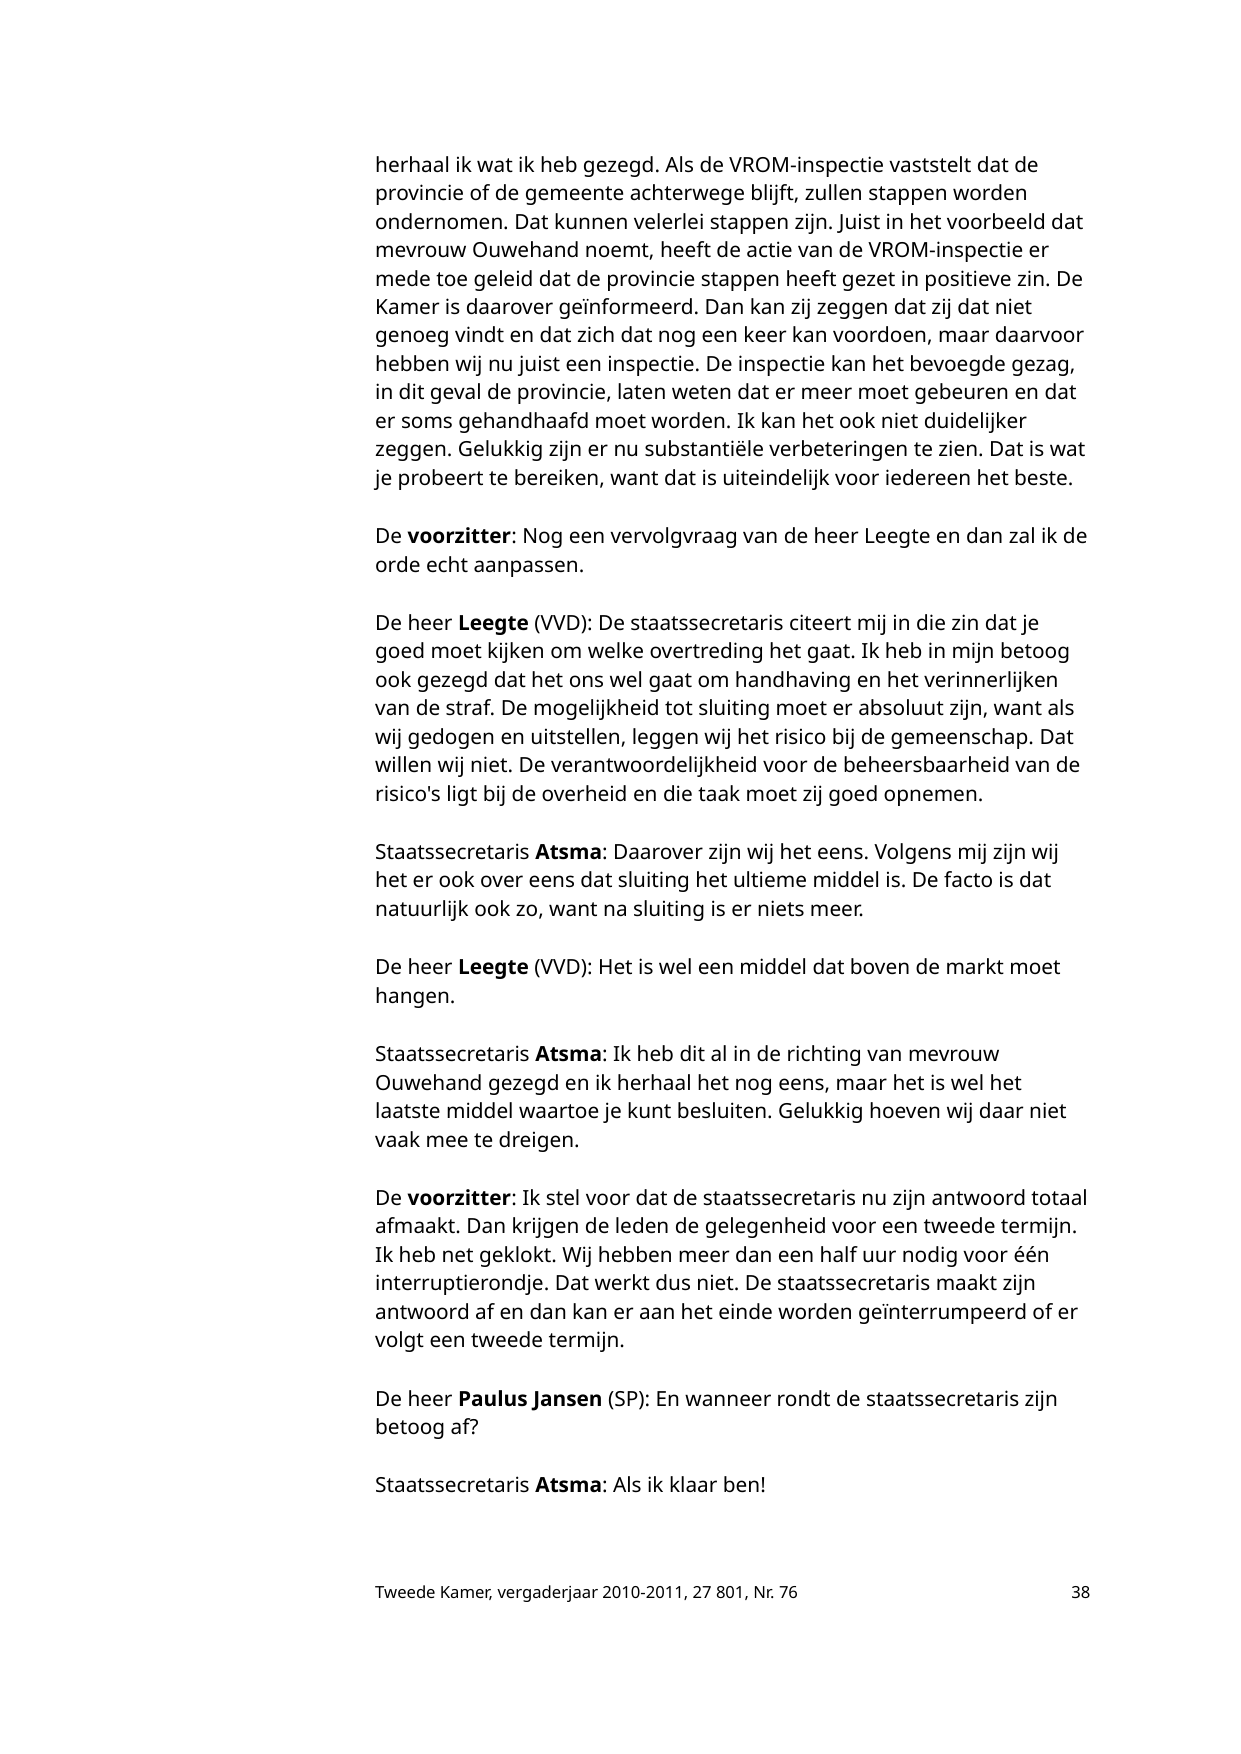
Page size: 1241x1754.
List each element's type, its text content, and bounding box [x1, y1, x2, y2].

text De voorzitter: Ik stel voor dat de staatssecretaris nu zijn antwoord totaal afmaakt. Dan krijgen de leden de gelegenheid voor een tweede termijn. Ik heb net geklokt. Wij hebben meer dan een half uur nodig voor één interruptierondje. Dat werkt dus niet. De staatssecretaris maakt zijn antwoord af en dan kan er aan het einde worden geïnterrumpeerd of er volgt een tweede termijn. [375, 1183, 1090, 1354]
text De voorzitter: Nog een vervolgvraag van de heer Leegte en dan zal ik de orde echt aanpassen. [375, 521, 1090, 578]
text Staatssecretaris Atsma: Daarover zijn wij het eens. Volgens mij zijn wij het er ook over eens dat sluiting het ultieme middel is. De facto is dat natuurlijk ook zo, want na sluiting is er niets meer. [375, 837, 1090, 922]
text De heer Leegte (VVD): De staatssecretaris citeert mij in die zin dat je goed moet kijken om welke overtreding het gaat. Ik heb in mijn betoog ook gezegd dat het ons wel gaat om handhaving en het verinnerlijken van de straf. De mogelijkheid tot sluiting moet er absoluut zijn, want als wij gedogen en uitstellen, leggen wij het risico bij de gemeenschap. Dat willen wij niet. De verantwoordelijkheid voor de beheersbaarheid van de risico's ligt bij de overheid en die taak moet zij goed opnemen. [375, 608, 1090, 807]
text Staatssecretaris Atsma: Als ik klaar ben! [375, 1471, 1090, 1499]
text De heer Leegte (VVD): Het is wel een middel dat boven de markt moet hangen. [375, 952, 1090, 1009]
text Staatssecretaris Atsma: Ik heb dit al in de richting van mevrouw Ouwehand gezegd en ik herhaal het nog eens, maar het is wel het laatste middel waartoe je kunt besluiten. Gelukkig hoeven wij daar niet vaak mee te dreigen. [375, 1039, 1090, 1153]
text De heer Paulus Jansen (SP): En wanneer rondt de staatssecretaris zijn betoog af? [375, 1384, 1090, 1441]
text herhaal ik wat ik heb gezegd. Als de VROM-inspectie vaststelt dat de provincie of de gemeente achterwege blijft, zullen stappen worden ondernomen. Dat kunnen velerlei stappen zijn. Juist in het voorbeeld dat mevrouw Ouwehand noemt, heeft de actie van de VROM-inspectie er mede toe geleid dat de provincie stappen heeft gezet in positieve zin. De Kamer is daarover geïnformeerd. Dan kan zij zeggen dat zij dat niet genoeg vindt en dat zich dat nog een keer kan voordoen, maar daarvoor hebben wij nu juist een inspectie. De inspectie kan het bevoegde gezag, in dit geval de provincie, laten weten dat er meer moet gebeuren en dat er soms gehandhaafd moet worden. Ik kan het ook niet duidelijker zeggen. Gelukkig zijn er nu substantiële verbeteringen te zien. Dat is wat je probeert te bereiken, want dat is uiteindelijk voor iedereen het beste. [375, 150, 1090, 491]
